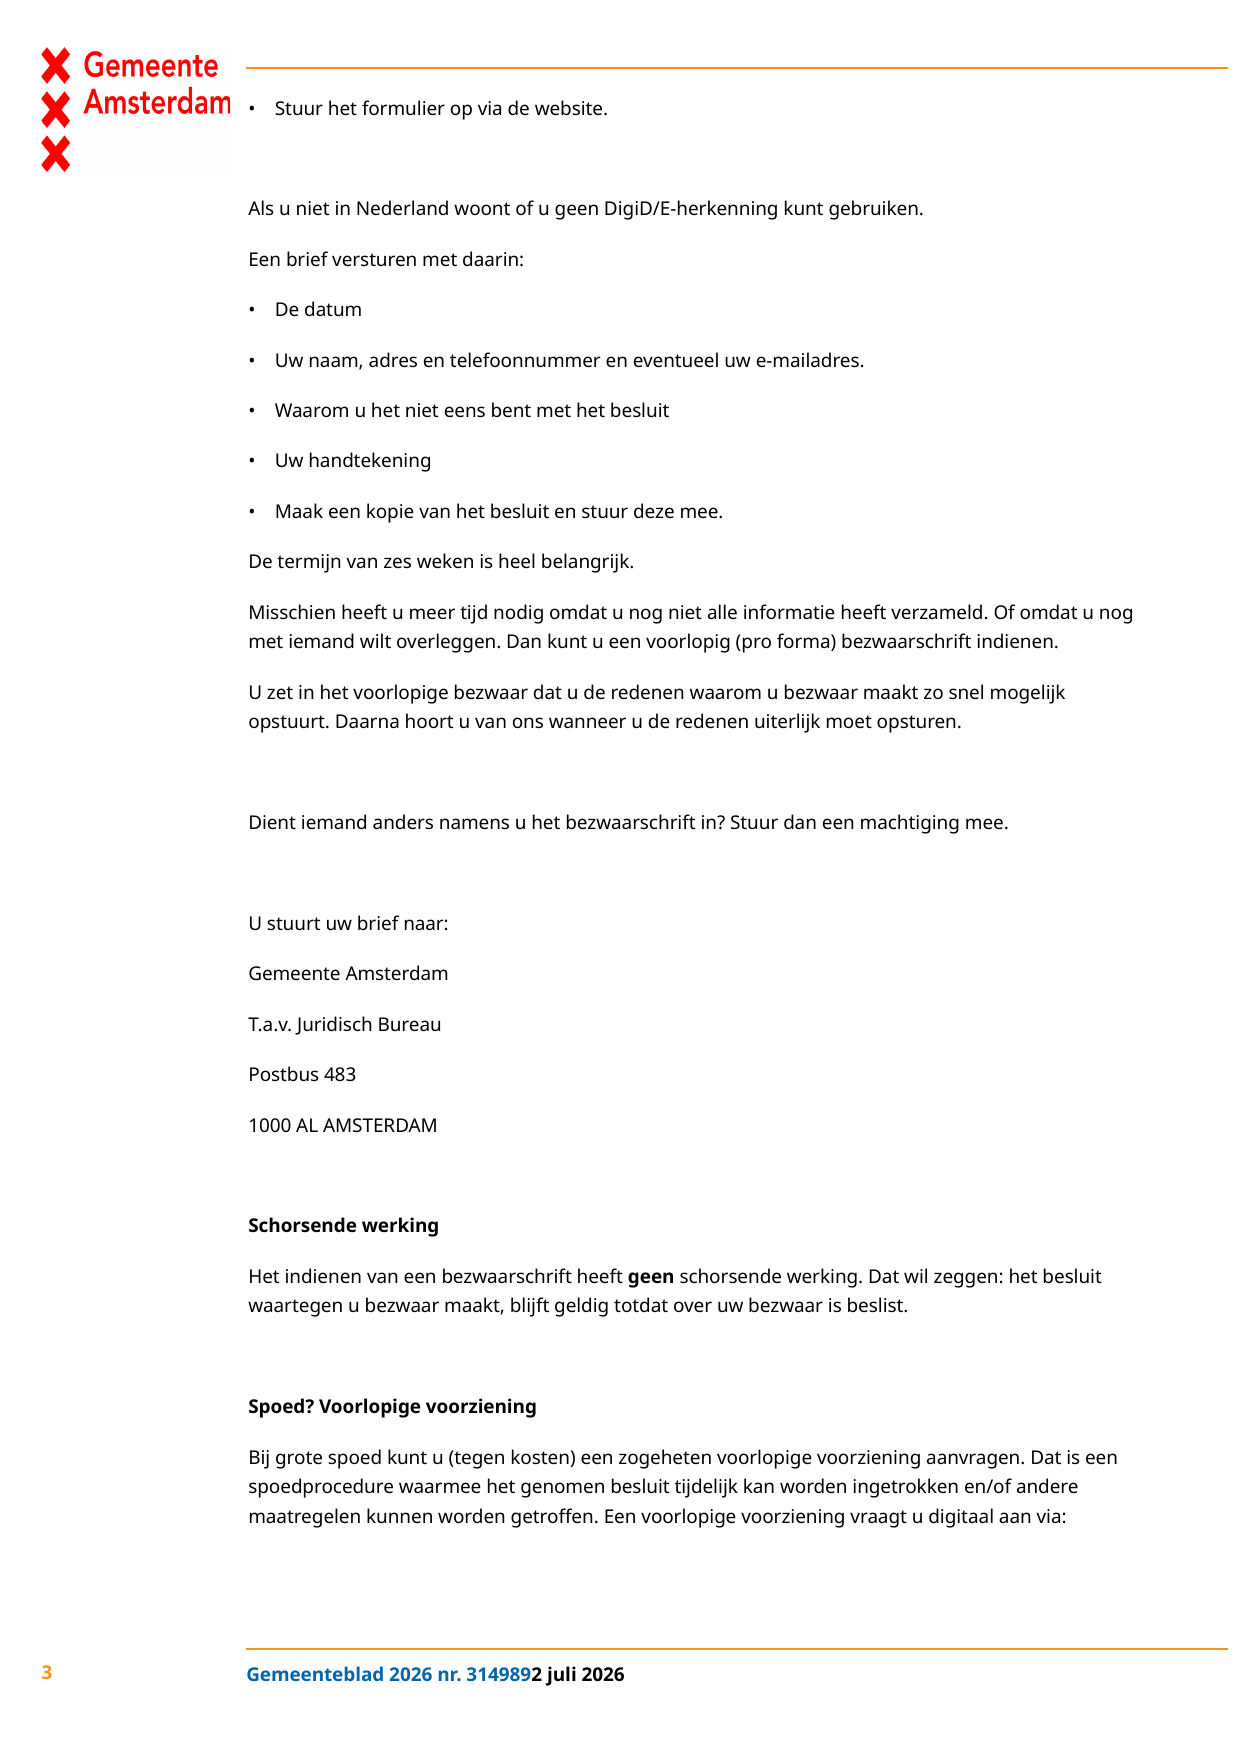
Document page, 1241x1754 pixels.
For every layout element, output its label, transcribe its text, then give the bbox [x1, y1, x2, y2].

text • Waarom u het niet eens bent met het besluit [248, 397, 1152, 423]
text Een brief versturen met daarin: [248, 246, 1152, 272]
text Postbus 483 [248, 1061, 1152, 1087]
text • Uw handtekening [248, 448, 1152, 473]
text U stuurt uw brief naar: [248, 910, 1152, 936]
text Schorsende werking [248, 1213, 1152, 1238]
picture [41, 47, 231, 172]
text Bij grote spoed kunt u (tegen kosten) een zogeheten voorlopige voorziening aanvragen. Dat is een spoedprocedure waarmee het genomen besluit tijdelijk kan worden ingetrokken en/of andere maatregelen kunnen worden getroffen. Een voorlopige voorziening vraagt u digitaal aan via: [248, 1444, 1152, 1529]
text • Uw naam, adres en telefoonnummer en eventueel uw e-mailadres. [248, 347, 1152, 373]
text Gemeente Amsterdam [248, 961, 1152, 986]
text T.a.v. Juridisch Bureau [248, 1011, 1152, 1037]
text Spoed? Voorlopige voorziening [248, 1393, 1152, 1419]
text 1000 AL AMSTERDAM [248, 1112, 1152, 1138]
text Dient iemand anders namens u het bezwaarschrift in? Stuur dan een machtiging mee. [248, 809, 1152, 835]
text Het indienen van een bezwaarschrift heeft geen schorsende werking. Dat wil zeggen: het besluit waartegen u bezwaar maakt, blijft geldig totdat over uw bezwaar is beslist. [248, 1263, 1152, 1318]
text • De datum [248, 296, 1152, 322]
text • Stuur het formulier op via de website. [248, 95, 1152, 121]
text • Maak een kopie van het besluit en stuur deze mee. [248, 498, 1152, 524]
text Als u niet in Nederland woont of u geen DigiD/E-herkenning kunt gebruiken. [248, 196, 1152, 221]
text Misschien heeft u meer tijd nodig omdat u nog niet alle informatie heeft verzameld. Of omdat u nog met iemand wilt overleggen. Dan kunt u een voorlopig (pro forma) bezwaarschrift indienen. [248, 599, 1152, 654]
text U zet in het voorlopige bezwaar dat u de redenen waarom u bezwaar maakt zo snel mogelijk opstuurt. Daarna hoort u van ons wanneer u de redenen uiterlijk moet opsturen. [248, 679, 1152, 734]
text De termijn van zes weken is heel belangrijk. [248, 548, 1152, 574]
